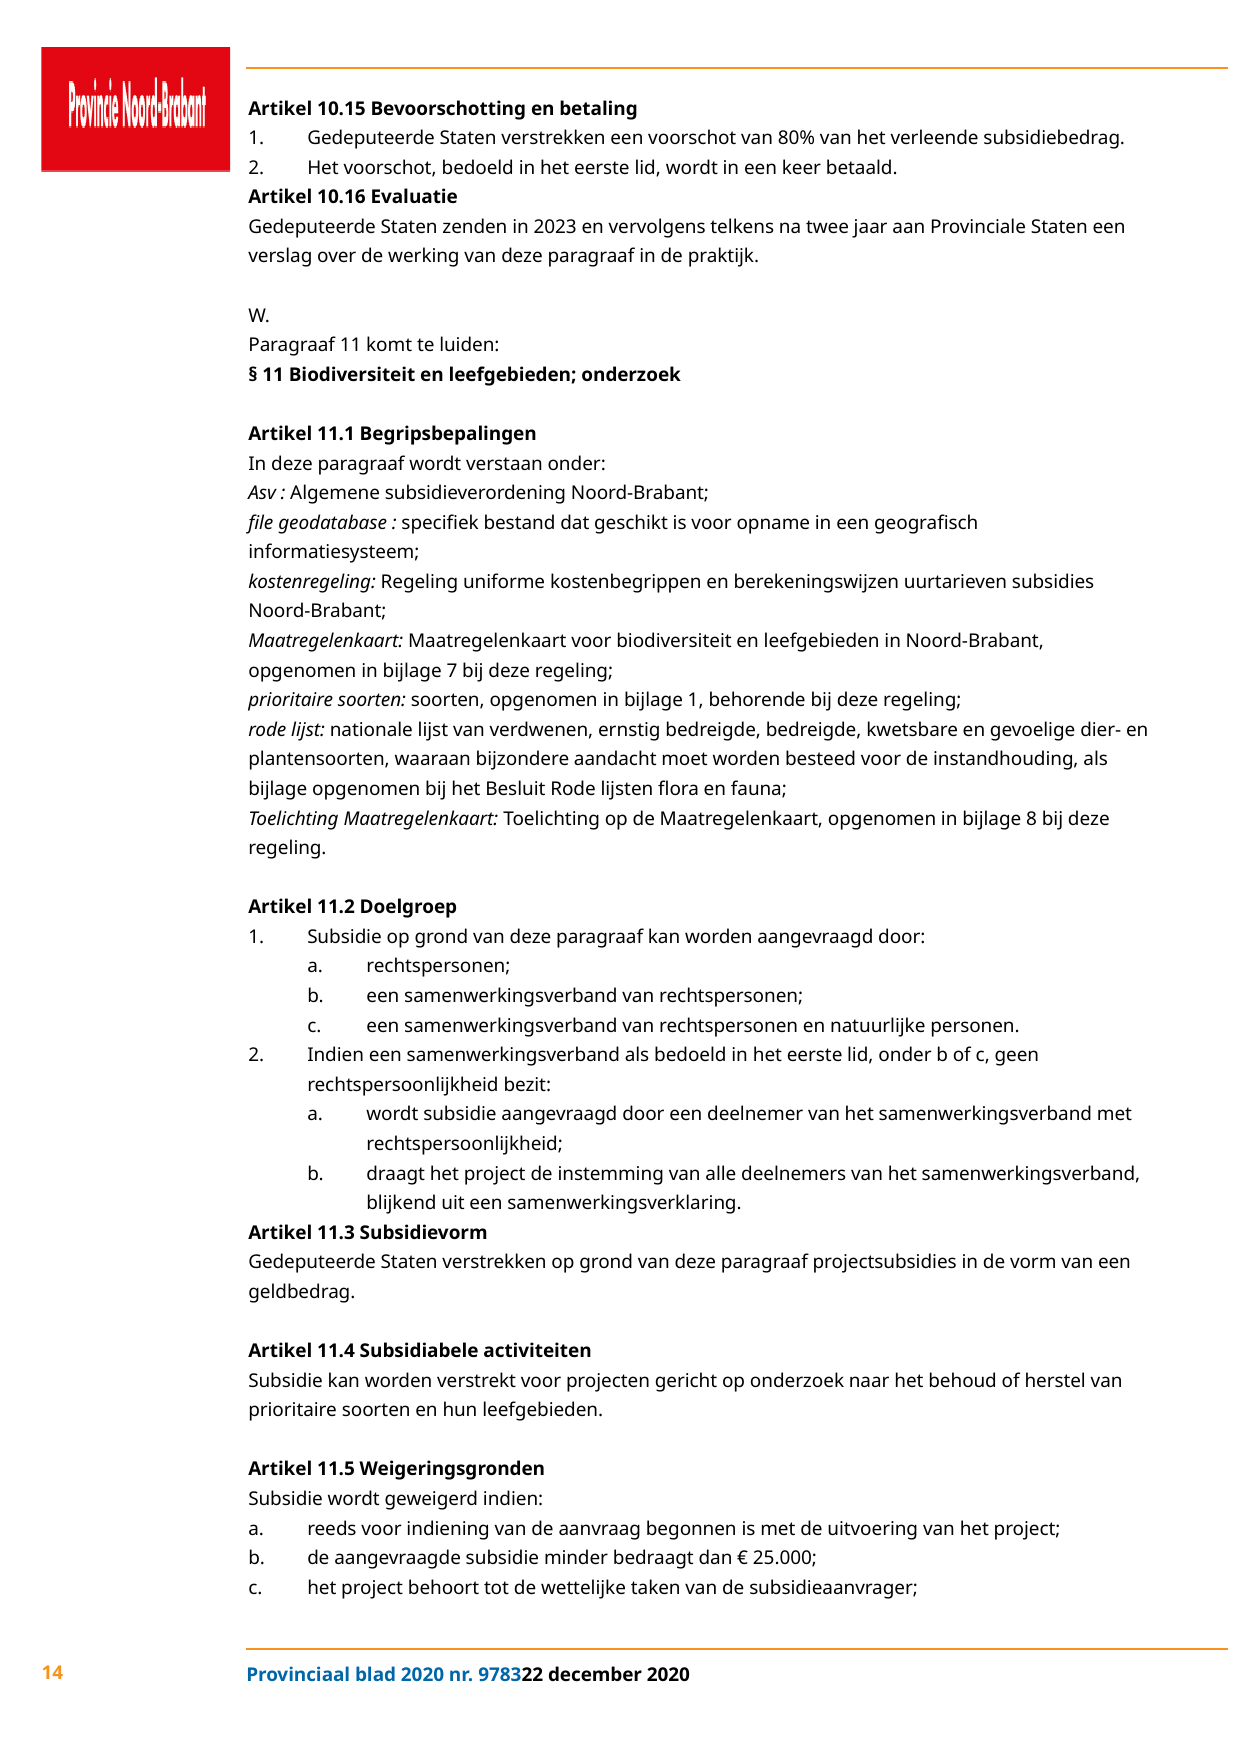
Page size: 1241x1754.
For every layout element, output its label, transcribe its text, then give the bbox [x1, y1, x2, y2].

list het project behoort tot de wettelijke taken van de subsidieaanvrager; [248, 1574, 1152, 1600]
text Asv : Algemene subsidieverordening Noord-Brabant; [248, 479, 1152, 505]
list een samenwerkingsverband van rechtspersonen; [307, 982, 1152, 1008]
list wordt subsidie aangevraagd door een deelnemer van het samenwerkingsverband met rechtspersoonlijkheid; [307, 1101, 1152, 1156]
text W. [248, 302, 1152, 328]
text Toelichting Maatregelenkaart: Toelichting op de Maatregelenkaart, opgenomen in bijlage 8 bij deze regeling. [248, 805, 1152, 860]
text Subsidie wordt geweigerd indien: [248, 1485, 1152, 1511]
text In deze paragraaf wordt verstaan onder: [248, 450, 1152, 476]
text prioritaire soorten: soorten, opgenomen in bijlage 1, behorende bij deze regeling; [248, 686, 1152, 712]
text rode lijst: nationale lijst van verdwenen, ernstig bedreigde, bedreigde, kwetsbare en gevoelige dier- en plantensoorten, waaraan bijzondere aandacht moet worden besteed voor de instandhouding, als bijlage opgenomen bij het Besluit Rode lijsten flora en fauna; [248, 716, 1152, 801]
list Indien een samenwerkingsverband als bedoeld in het eerste lid, onder b of c, geen rechtspersoonlijkheid bezit: [248, 1041, 1152, 1097]
text Artikel 11.5 Weigeringsgronden [248, 1456, 1152, 1481]
text file geodatabase : specifiek bestand dat geschikt is voor opname in een geografisch informatiesysteem; [248, 509, 1152, 564]
text Artikel 11.2 Doelgroep [248, 893, 1152, 919]
text Artikel 11.3 Subsidievorm [248, 1219, 1152, 1245]
list rechtspersonen; [307, 953, 1152, 978]
text Maatregelenkaart: Maatregelenkaart voor biodiversiteit en leefgebieden in Noord-Brabant, opgenomen in bijlage 7 bij deze regeling; [248, 627, 1152, 683]
text Artikel 10.15 Bevoorschotting en betaling [248, 95, 1152, 121]
text kostenregeling: Regeling uniforme kostenbegrippen en berekeningswijzen uurtarieven subsidies Noord-Brabant; [248, 568, 1152, 623]
text Artikel 11.1 Begripsbepalingen [248, 420, 1152, 446]
list Het voorschot, bedoeld in het eerste lid, wordt in een keer betaald. [248, 154, 1152, 180]
list Subsidie op grond van deze paragraaf kan worden aangevraagd door: [248, 923, 1152, 949]
picture [41, 47, 231, 172]
list reeds voor indiening van de aanvraag begonnen is met de uitvoering van het project; [248, 1515, 1152, 1541]
text Subsidie kan worden verstrekt voor projecten gericht op onderzoek naar het behoud of herstel van prioritaire soorten en hun leefgebieden. [248, 1367, 1152, 1422]
text Gedeputeerde Staten zenden in 2023 en vervolgens telkens na twee jaar aan Provinciale Staten een verslag over de werking van deze paragraaf in de praktijk. [248, 213, 1152, 268]
list Gedeputeerde Staten verstrekken een voorschot van 80% van het verleende subsidiebedrag. [248, 124, 1152, 150]
list een samenwerkingsverband van rechtspersonen en natuurlijke personen. [307, 1012, 1152, 1038]
list de aangevraagde subsidie minder bedraagt dan € 25.000; [248, 1544, 1152, 1570]
text § 11 Biodiversiteit en leefgebieden; onderzoek [248, 361, 1152, 387]
text Gedeputeerde Staten verstrekken op grond van deze paragraaf projectsubsidies in de vorm van een geldbedrag. [248, 1248, 1152, 1304]
text Artikel 11.4 Subsidiabele activiteiten [248, 1337, 1152, 1363]
text Artikel 10.16 Evaluatie [248, 183, 1152, 209]
list draagt het project de instemming van alle deelnemers van het samenwerkingsverband, blijkend uit een samenwerkingsverklaring. [307, 1160, 1152, 1215]
text Paragraaf 11 komt te luiden: [248, 331, 1152, 357]
